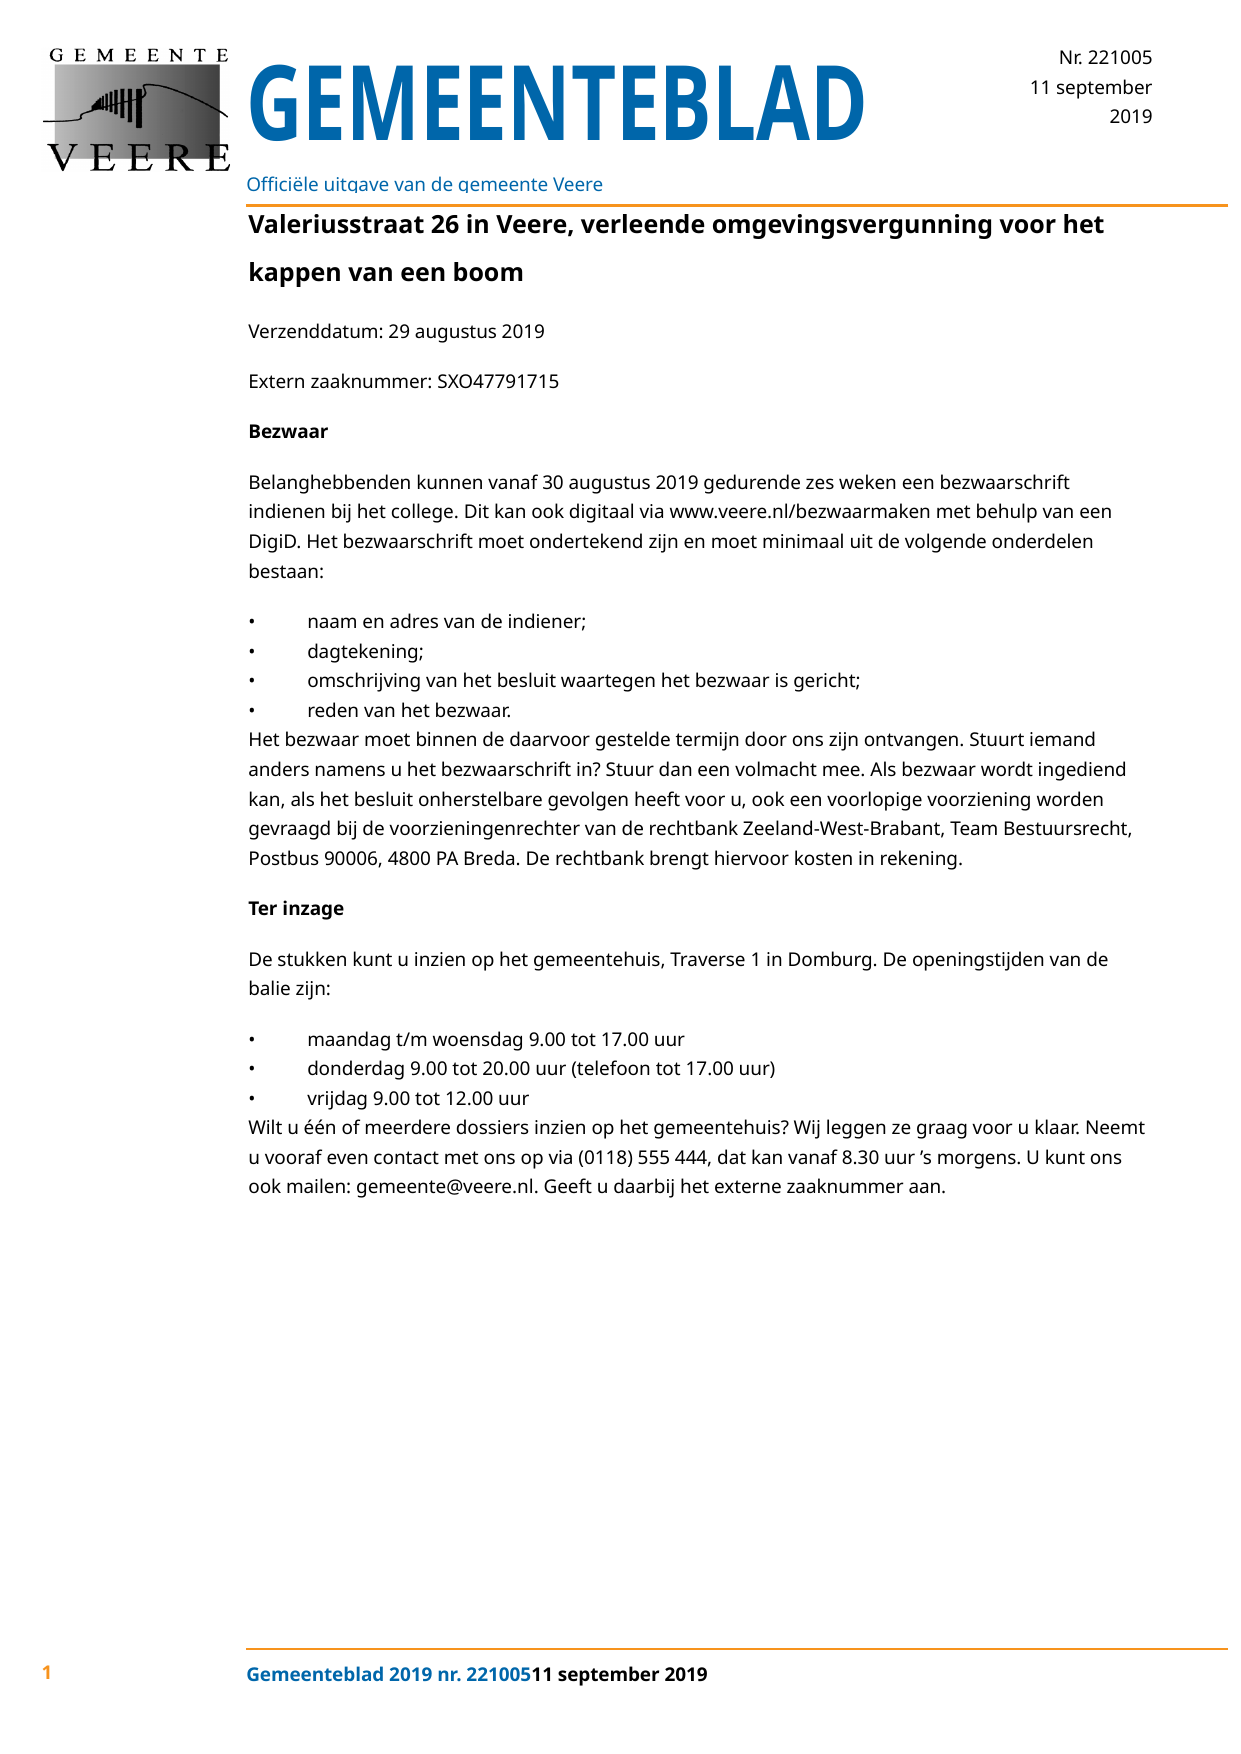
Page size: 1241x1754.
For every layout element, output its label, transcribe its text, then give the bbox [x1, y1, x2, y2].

list vrijdag 9.00 tot 12.00 uur [248, 1085, 1152, 1111]
list omschrijving van het besluit waartegen het bezwaar is gericht; [248, 667, 1152, 693]
list donderdag 9.00 tot 20.00 uur (telefoon tot 17.00 uur) [248, 1055, 1152, 1081]
text Verzenddatum: 29 augustus 2019 [248, 318, 1152, 344]
text Valeriusstraat 26 in Veere, verleende omgevingsvergunning voor het kappen van een boom [248, 207, 1152, 288]
list reden van het bezwaar. [248, 697, 1152, 723]
text De stukken kunt u inzien op het gemeentehuis, Traverse 1 in Domburg. De openingstijden van de balie zijn: [248, 946, 1152, 1001]
list maandag t/m woensdag 9.00 tot 17.00 uur [248, 1026, 1152, 1052]
text Het bezwaar moet binnen de daarvoor gestelde termijn door ons zijn ontvangen. Stuurt iemand anders namens u het bezwaarschrift in? Stuur dan een volmacht mee. Als bezwaar wordt ingediend kan, als het besluit onherstelbare gevolgen heeft voor u, ook een voorlopige voorziening worden gevraagd bij de voorzieningenrechter van de rechtbank Zeeland-West-Brabant, Team Bestuursrecht, Postbus 90006, 4800 PA Breda. De rechtbank brengt hiervoor kosten in rekening. [248, 727, 1152, 871]
text Ter inzage [248, 895, 1152, 921]
text Bezwaar [248, 419, 1152, 444]
text Belanghebbenden kunnen vanaf 30 augustus 2019 gedurende zes weken een bezwaarschrift indienen bij het college. Dit kan ook digitaal via www.veere.nl/bezwaarmaken met behulp van een DigiD. Het bezwaarschrift moet ondertekend zijn en moet minimaal uit de volgende onderdelen bestaan: [248, 469, 1152, 584]
text Extern zaaknummer: SXO47791715 [248, 368, 1152, 394]
list naam en adres van de indiener; [248, 608, 1152, 634]
picture [41, 47, 231, 172]
list dagtekening; [248, 638, 1152, 664]
text Wilt u één of meerdere dossiers inzien op het gemeentehuis? Wij leggen ze graag voor u klaar. Neemt u vooraf even contact met ons op via (0118) 555 444, dat kan vanaf 8.30 uur ’s morgens. U kunt ons ook mailen: gemeente@veere.nl. Geeft u daarbij het externe zaaknummer aan. [248, 1114, 1152, 1199]
